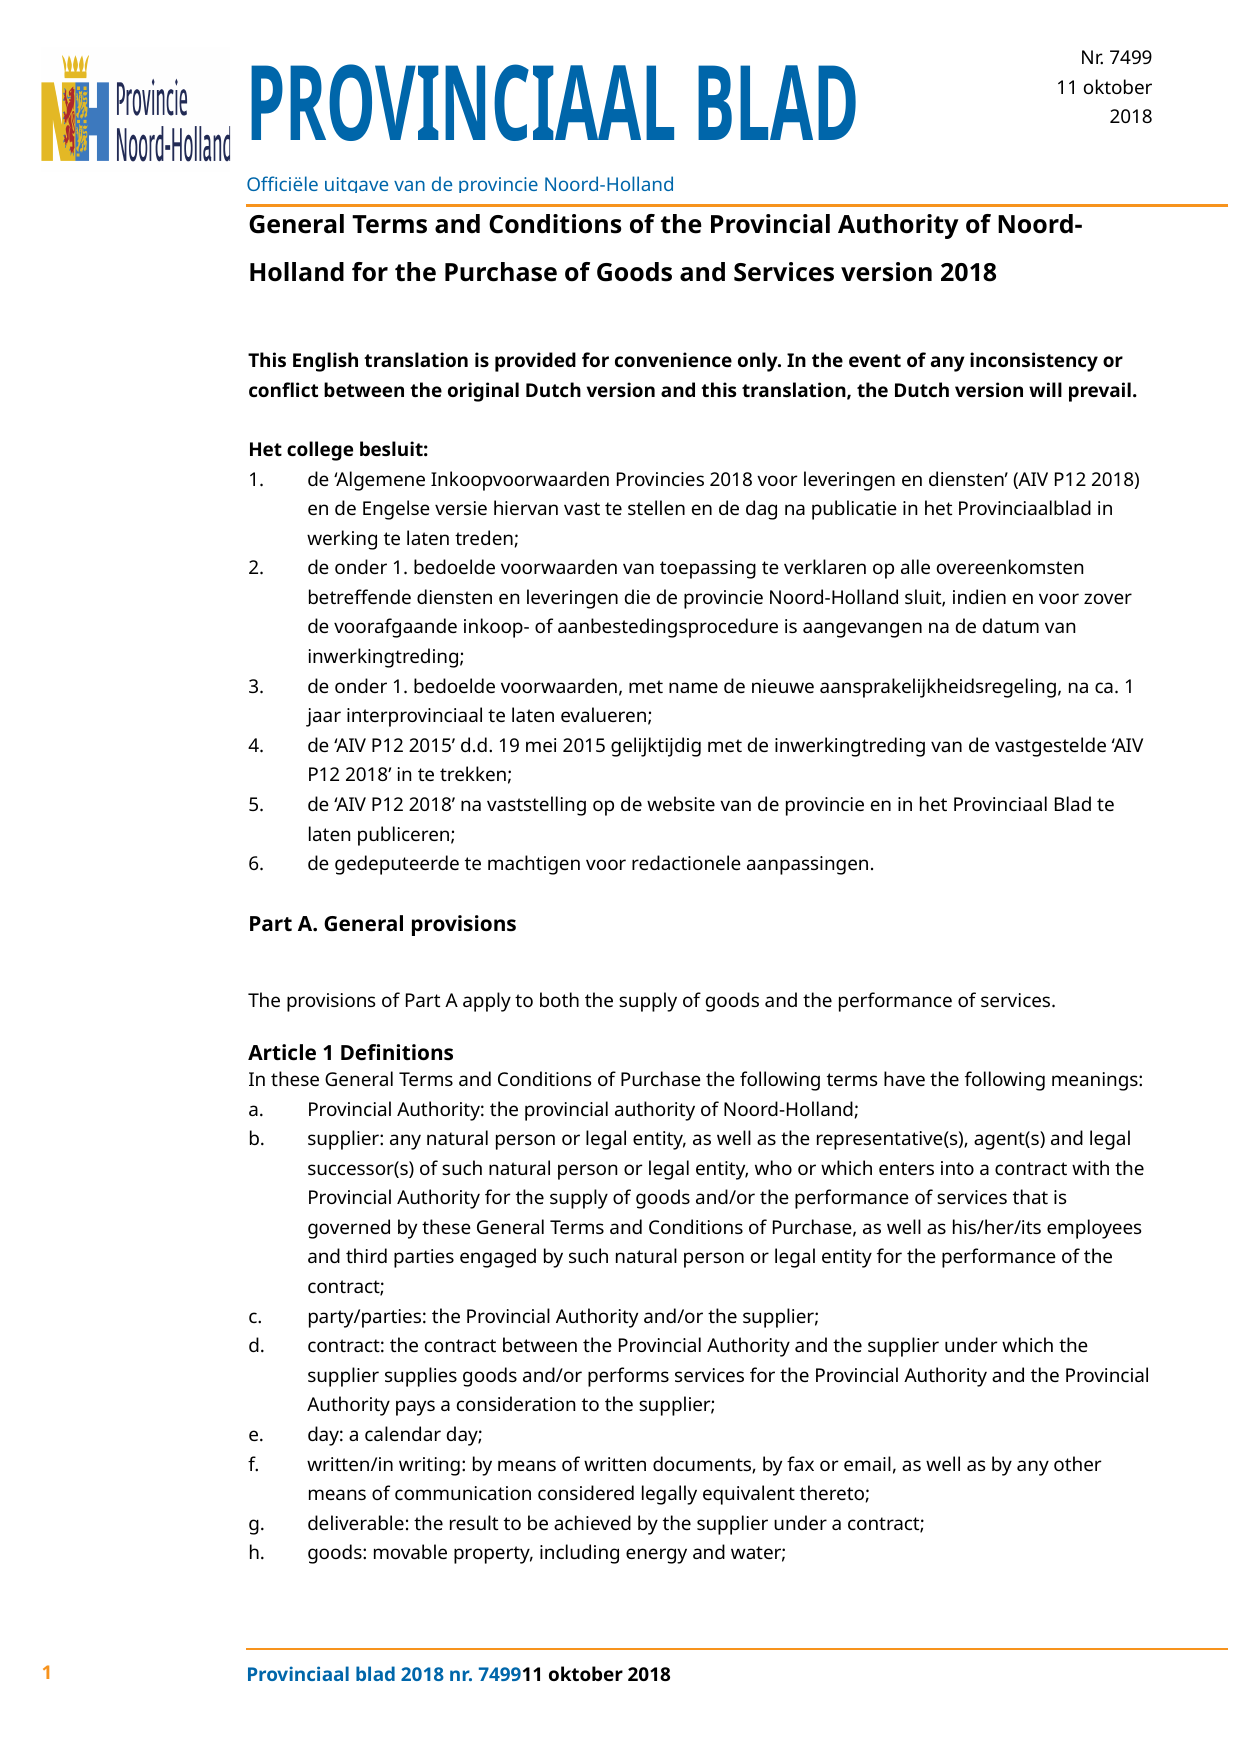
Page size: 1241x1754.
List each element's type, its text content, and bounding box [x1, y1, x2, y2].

list party/parties: the Provincial Authority and/or the supplier; [248, 1303, 1152, 1328]
text Het college besluit: [248, 436, 1152, 462]
list written/in writing: by means of written documents, by fax or email, as well as by any other means of communication considered legally equivalent thereto; [248, 1451, 1152, 1506]
list de ‘Algemene Inkoopvoorwaarden Provincies 2018 voor leveringen en diensten’ (AIV P12 2018) en de Engelse versie hiervan vast te stellen en de dag na publicatie in het Provinciaalblad in werking te laten treden; [248, 466, 1152, 551]
list de gedeputeerde te machtigen voor redactionele aanpassingen. [248, 850, 1152, 876]
text Part A. General provisions [248, 909, 1152, 938]
list supplier: any natural person or legal entity, as well as the representative(s), agent(s) and legal successor(s) of such natural person or legal entity, who or which enters into a contract with the Provincial Authority for the supply of goods and/or the performance of services that is governed by these General Terms and Conditions of Purchase, as well as his/her/its employees and third parties engaged by such natural person or legal entity for the performance of the contract; [248, 1125, 1152, 1299]
picture [41, 47, 231, 172]
list day: a calendar day; [248, 1421, 1152, 1447]
list de onder 1. bedoelde voorwaarden van toepassing te verklaren op alle overeenkomsten betreffende diensten en leveringen die de provincie Noord-Holland sluit, indien en voor zover de voorafgaande inkoop- of aanbestedingsprocedure is aangevangen na de datum van inwerkingtreding; [248, 554, 1152, 669]
list deliverable: the result to be achieved by the supplier under a contract; [248, 1510, 1152, 1536]
list de onder 1. bedoelde voorwaarden, met name de nieuwe aansprakelijkheidsregeling, na ca. 1 jaar interprovinciaal te laten evalueren; [248, 673, 1152, 728]
text In these General Terms and Conditions of Purchase the following terms have the following meanings: [248, 1066, 1152, 1092]
text General Terms and Conditions of the Provincial Authority of Noord-Holland for the Purchase of Goods and Services version 2018 [248, 207, 1152, 288]
list contract: the contract between the Provincial Authority and the supplier under which the supplier supplies goods and/or performs services for the Provincial Authority and the Provincial Authority pays a consideration to the supplier; [248, 1332, 1152, 1417]
list de ‘AIV P12 2018’ na vaststelling op de website van de provincie en in het Provinciaal Blad te laten publiceren; [248, 791, 1152, 847]
list Provincial Authority: the provincial authority of Noord-Holland; [248, 1096, 1152, 1121]
list de ‘AIV P12 2015’ d.d. 19 mei 2015 gelijktijdig met de inwerkingtreding van de vastgestelde ‘AIV P12 2018’ in te trekken; [248, 732, 1152, 787]
list goods: movable property, including energy and water; [248, 1539, 1152, 1565]
text This English translation is provided for convenience only. In the event of any inconsistency or conflict between the original Dutch version and this translation, the Dutch version will prevail. [248, 347, 1152, 403]
text The provisions of Part A apply to both the supply of goods and the performance of services. [248, 987, 1152, 1013]
text Article 1 Definitions [248, 1038, 1152, 1066]
